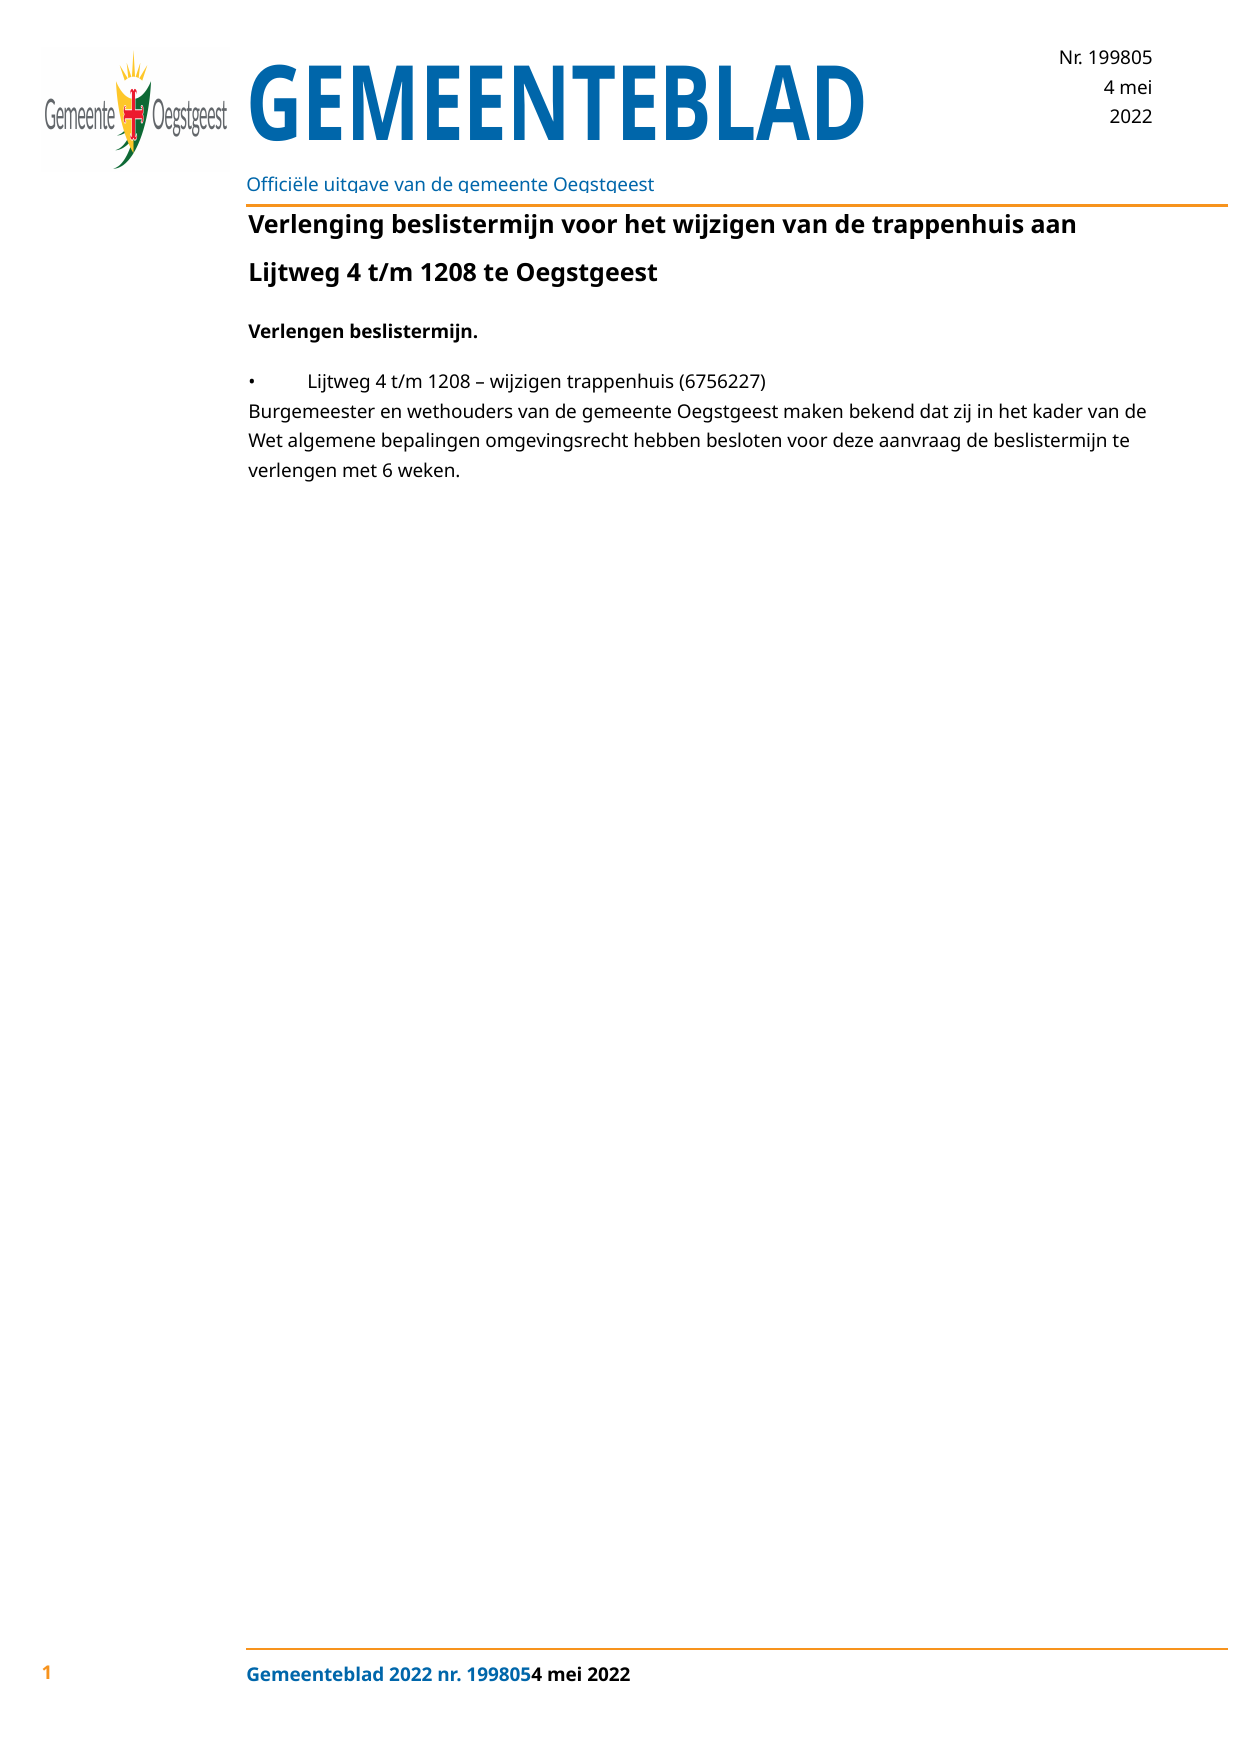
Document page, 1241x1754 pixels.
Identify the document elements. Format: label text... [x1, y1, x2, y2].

text Verlenging beslistermijn voor het wijzigen van de trappenhuis aan Lijtweg 4 t/m 1208 te Oegstgeest [248, 207, 1152, 288]
picture [41, 47, 231, 172]
list Lijtweg 4 t/m 1208 – wijzigen trappenhuis (6756227) [248, 368, 1152, 394]
text Burgemeester en wethouders van de gemeente Oegstgeest maken bekend dat zij in het kader van de Wet algemene bepalingen omgevingsrecht hebben besloten voor deze aanvraag de beslistermijn te verlengen met 6 weken. [248, 398, 1152, 483]
text Verlengen beslistermijn. [248, 318, 1152, 344]
